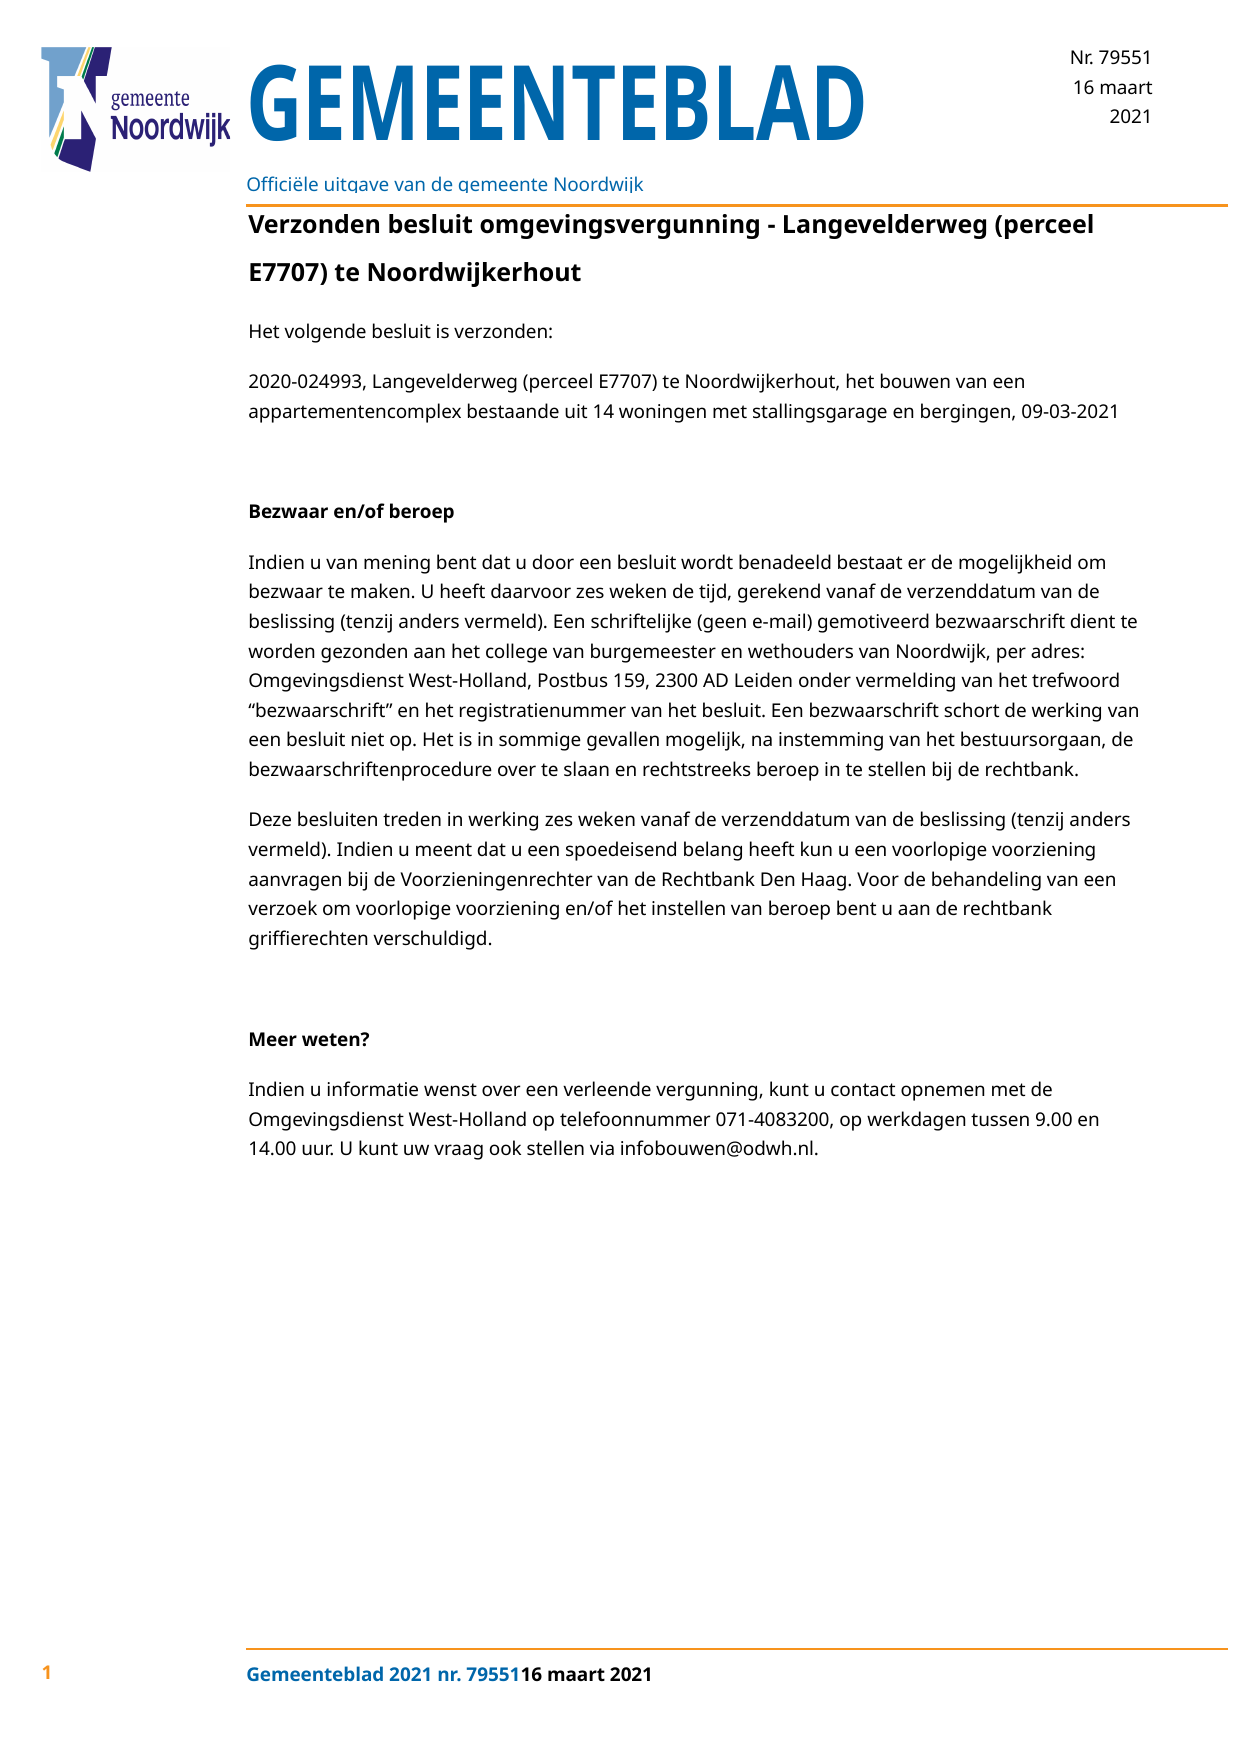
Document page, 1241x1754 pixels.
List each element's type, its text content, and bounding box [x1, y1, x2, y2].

text Meer weten? [248, 1026, 1152, 1052]
text Verzonden besluit omgevingsvergunning - Langevelderweg (perceel E7707) te Noordwijkerhout [248, 207, 1152, 288]
text Indien u informatie wenst over een verleende vergunning, kunt u contact opnemen met de Omgevingsdienst West-Holland op telefoonnummer 071-4083200, op werkdagen tussen 9.00 en 14.00 uur. U kunt uw vraag ook stellen via infobouwen@odwh.nl. [248, 1076, 1152, 1161]
picture [41, 47, 231, 172]
text Deze besluiten treden in werking zes weken vanaf de verzenddatum van de beslissing (tenzij anders vermeld). Indien u meent dat u een spoedeisend belang heeft kun u een voorlopige voorziening aanvragen bij de Voorzieningenrechter van de Rechtbank Den Haag. Voor de behandeling van een verzoek om voorlopige voorziening en/of het instellen van beroep bent u aan de rechtbank griffierechten verschuldigd. [248, 807, 1152, 951]
text Bezwaar en/of beroep [248, 499, 1152, 524]
text 2020-024993, Langevelderweg (perceel E7707) te Noordwijkerhout, het bouwen van een appartementencomplex bestaande uit 14 woningen met stallingsgarage en bergingen, 09-03-2021 [248, 368, 1152, 424]
text Indien u van mening bent dat u door een besluit wordt benadeeld bestaat er de mogelijkheid om bezwaar te maken. U heeft daarvoor zes weken de tijd, gerekend vanaf de verzenddatum van de beslissing (tenzij anders vermeld). Een schriftelijke (geen e-mail) gemotiveerd bezwaarschrift dient te worden gezonden aan het college van burgemeester en wethouders van Noordwijk, per adres: Omgevingsdienst West-Holland, Postbus 159, 2300 AD Leiden onder vermelding van het trefwoord “bezwaarschrift” en het registratienummer van het besluit. Een bezwaarschrift schort de werking van een besluit niet op. Het is in sommige gevallen mogelijk, na instemming van het bestuursorgaan, de bezwaarschriftenprocedure over te slaan en rechtstreeks beroep in te stellen bij de rechtbank. [248, 549, 1152, 782]
text Het volgende besluit is verzonden: [248, 318, 1152, 344]
